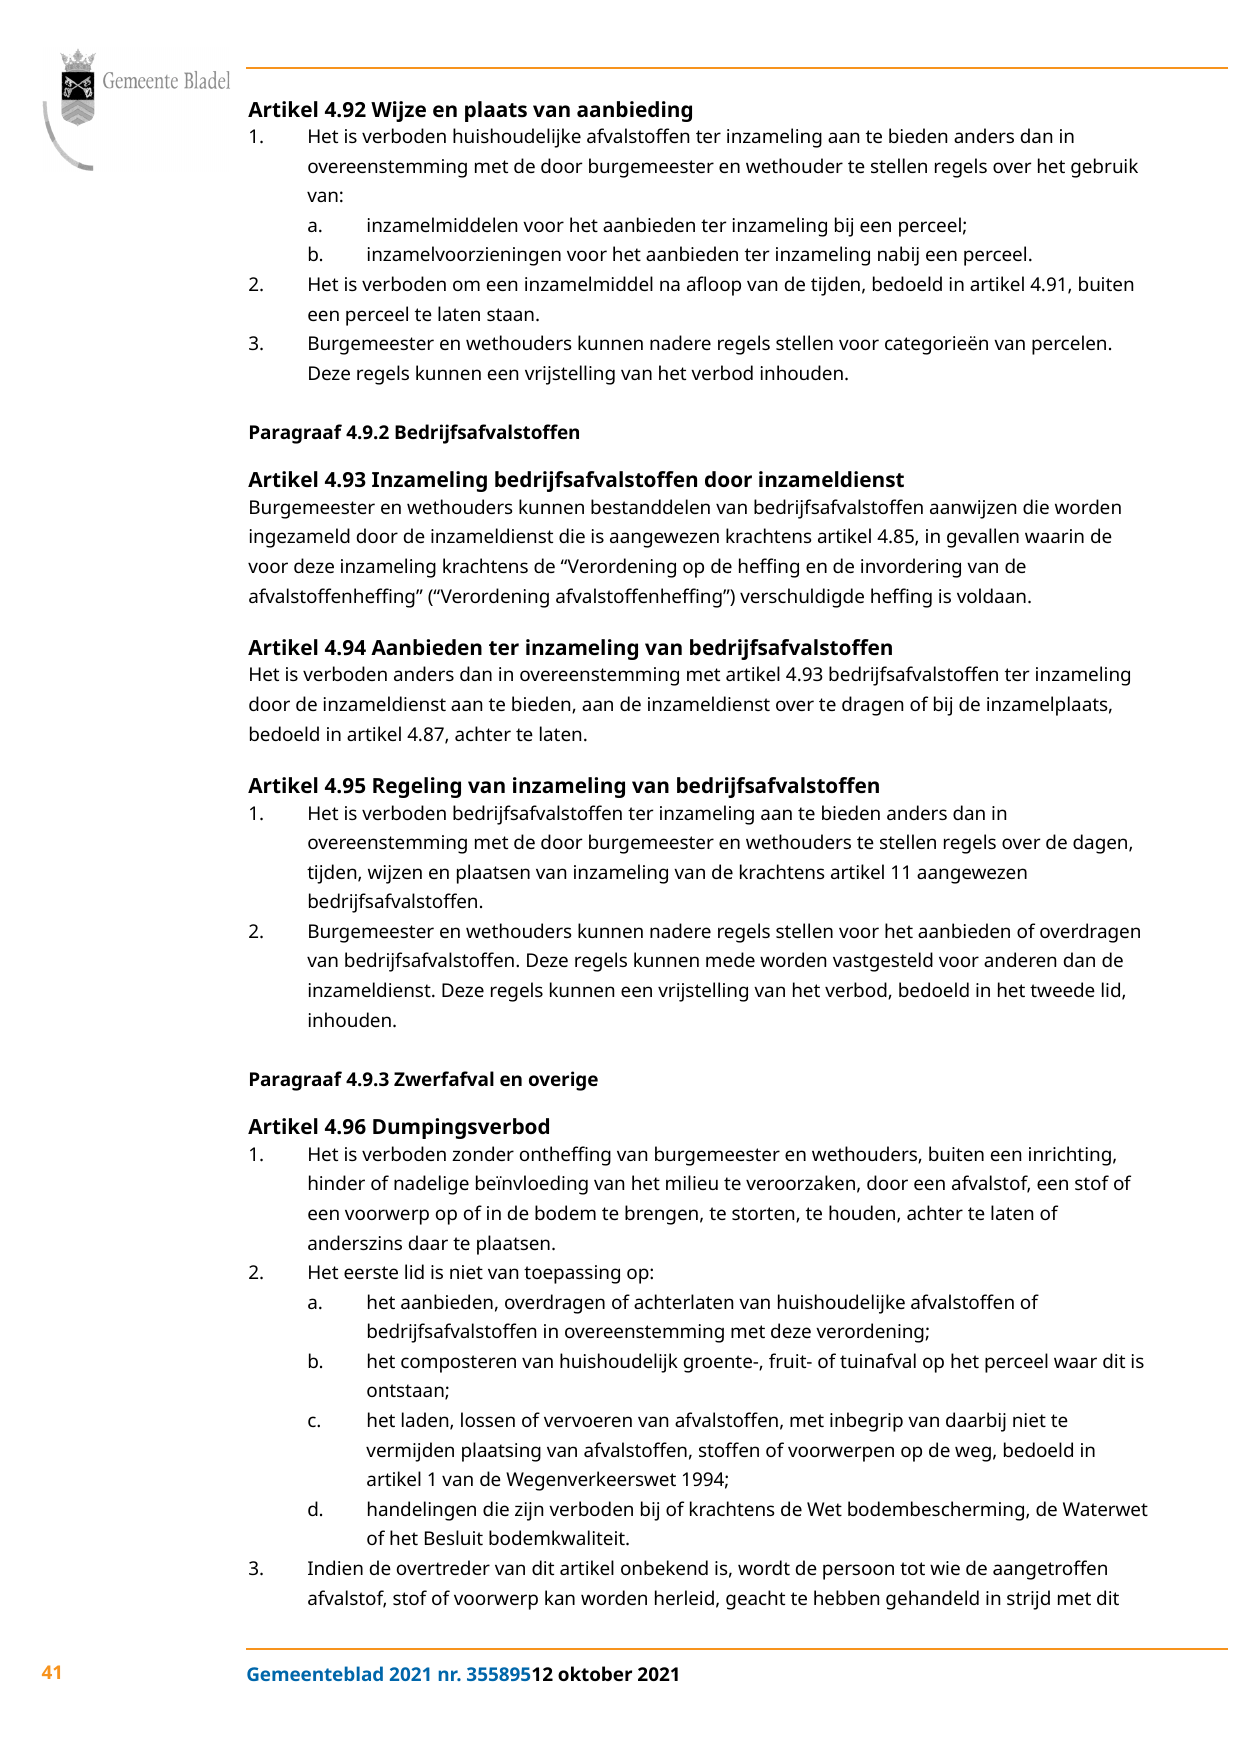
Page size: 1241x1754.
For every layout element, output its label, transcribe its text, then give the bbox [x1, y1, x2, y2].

list Het is verboden zonder ontheffing van burgemeester en wethouders, buiten een inrichting, hinder of nadelige beïnvloeding van het milieu te veroorzaken, door een afvalstof, een stof of een voorwerp op of in de bodem te brengen, te storten, te houden, achter te laten of anderszins daar te plaatsen. [248, 1141, 1152, 1255]
list Het is verboden om een inzamelmiddel na afloop van de tijden, bedoeld in artikel 4.91, buiten een perceel te laten staan. [248, 271, 1152, 326]
text Paragraaf 4.9.2 Bedrijfsafvalstoffen [248, 419, 1152, 445]
list Indien de overtreder van dit artikel onbekend is, wordt de persoon tot wie de aangetroffen afvalstof, stof of voorwerp kan worden herleid, geacht te hebben gehandeld in strijd met dit [248, 1555, 1152, 1610]
list Burgemeester en wethouders kunnen nadere regels stellen voor het aanbieden of overdragen van bedrijfsafvalstoffen. Deze regels kunnen mede worden vastgesteld voor anderen dan de inzameldienst. Deze regels kunnen een vrijstelling van het verbod, bedoeld in het tweede lid, inhouden. [248, 918, 1152, 1032]
picture [41, 47, 231, 172]
list Het is verboden huishoudelijke afvalstoffen ter inzameling aan te bieden anders dan in overeenstemming met de door burgemeester en wethouder te stellen regels over het gebruik van: [248, 123, 1152, 208]
list het aanbieden, overdragen of achterlaten van huishoudelijke afvalstoffen of bedrijfsafvalstoffen in overeenstemming met deze verordening; [307, 1289, 1152, 1344]
list Het is verboden bedrijfsafvalstoffen ter inzameling aan te bieden anders dan in overeenstemming met de door burgemeester en wethouders te stellen regels over de dagen, tijden, wijzen en plaatsen van inzameling van de krachtens artikel 11 aangewezen bedrijfsafvalstoffen. [248, 800, 1152, 914]
text Artikel 4.93 Inzameling bedrijfsafvalstoffen door inzameldienst [248, 466, 1152, 494]
text Artikel 4.94 Aanbieden ter inzameling van bedrijfsafvalstoffen [248, 633, 1152, 662]
list Burgemeester en wethouders kunnen nadere regels stellen voor categorieën van percelen. Deze regels kunnen een vrijstelling van het verbod inhouden. [248, 330, 1152, 386]
text Paragraaf 4.9.3 Zwerfafval en overige [248, 1066, 1152, 1092]
text Artikel 4.95 Regeling van inzameling van bedrijfsafvalstoffen [248, 771, 1152, 800]
list inzamelmiddelen voor het aanbieden ter inzameling bij een perceel; [307, 212, 1152, 238]
text Artikel 4.92 Wijze en plaats van aanbieding [248, 95, 1152, 123]
list het composteren van huishoudelijk groente-, fruit- of tuinafval op het perceel waar dit is ontstaan; [307, 1348, 1152, 1403]
list handelingen die zijn verboden bij of krachtens de Wet bodembescherming, de Waterwet of het Besluit bodemkwaliteit. [307, 1496, 1152, 1551]
text Burgemeester en wethouders kunnen bestanddelen van bedrijfsafvalstoffen aanwijzen die worden ingezameld door de inzameldienst die is aangewezen krachtens artikel 4.85, in gevallen waarin de voor deze inzameling krachtens de “Verordening op de heffing en de invordering van de afvalstoffenheffing” (“Verordening afvalstoffenheffing”) verschuldigde heffing is voldaan. [248, 494, 1152, 608]
text Artikel 4.96 Dumpingsverbod [248, 1112, 1152, 1141]
text Het is verboden anders dan in overeenstemming met artikel 4.93 bedrijfsafvalstoffen ter inzameling door de inzameldienst aan te bieden, aan de inzameldienst over te dragen of bij de inzamelplaats, bedoeld in artikel 4.87, achter te laten. [248, 662, 1152, 747]
list het laden, lossen of vervoeren van afvalstoffen, met inbegrip van daarbij niet te vermijden plaatsing van afvalstoffen, stoffen of voorwerpen op de weg, bedoeld in artikel 1 van de Wegenverkeerswet 1994; [307, 1407, 1152, 1492]
list Het eerste lid is niet van toepassing op: [248, 1259, 1152, 1285]
list inzamelvoorzieningen voor het aanbieden ter inzameling nabij een perceel. [307, 242, 1152, 267]
